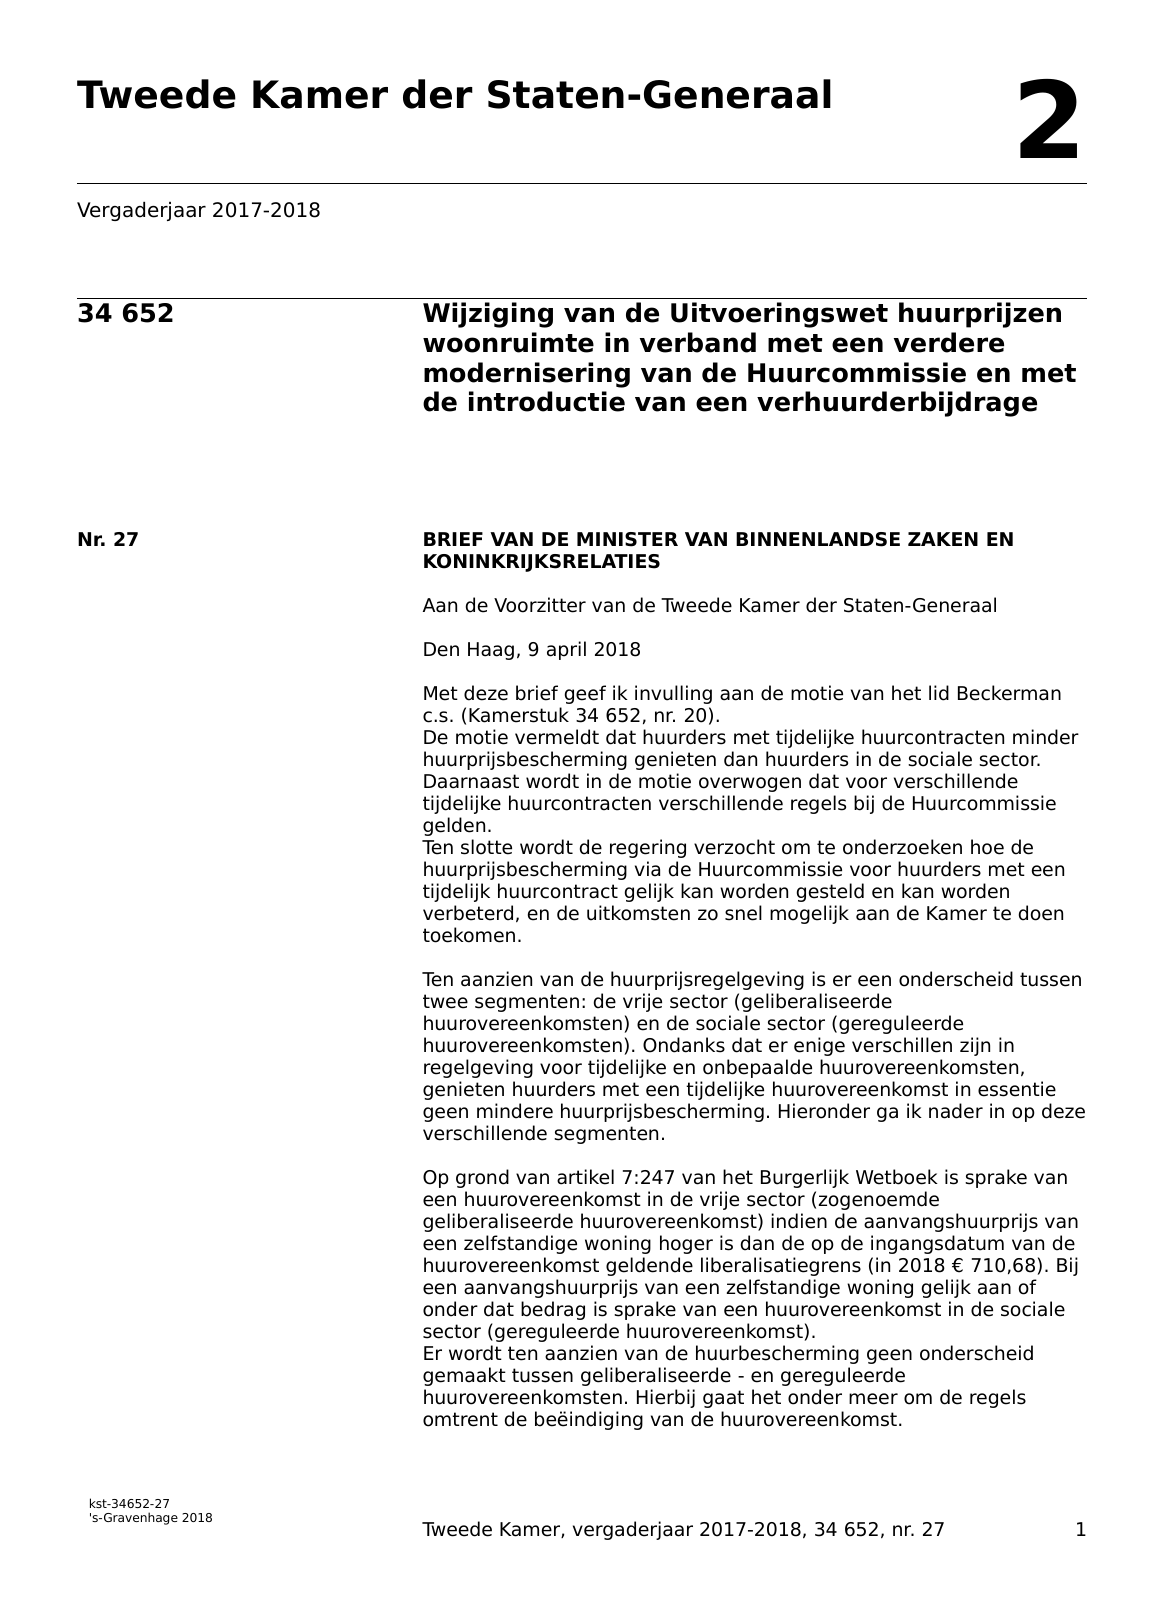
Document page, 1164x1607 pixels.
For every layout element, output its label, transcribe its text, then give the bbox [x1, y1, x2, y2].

text Aan de Voorzitter van de Tweede Kamer der Staten-Generaal [422, 595, 1087, 617]
table_header Tweede Kamer der Staten-Generaal [77, 59, 886, 183]
table_cell Vergaderjaar 2017-2018 [77, 184, 1087, 298]
text Ten slotte wordt de regering verzocht om te onderzoeken hoe de huurprijsbescherming via de Huurcommissie voor huurders met een tijdelijk huurcontract gelijk kan worden gesteld en kan worden verbeterd, en de uitkomsten zo snel mogelijk aan de Kamer te doen toekomen. [422, 837, 1087, 947]
text Den Haag, 9 april 2018 [422, 639, 1087, 661]
text kst-34652-27 [88, 1497, 323, 1511]
table_header 2 [886, 59, 1087, 183]
text 's-Gravenhage 2018 [88, 1511, 323, 1525]
text De motie vermeldt dat huurders met tijdelijke huurcontracten minder huurprijsbescherming genieten dan huurders in de sociale sector. Daarnaast wordt in de motie overwogen dat voor verschillende tijdelijke huurcontracten verschillende regels bij de Huurcommissie gelden. [422, 727, 1087, 837]
text Op grond van artikel 7:247 van het Burgerlijk Wetboek is sprake van een huurovereenkomst in de vrije sector (zogenoemde geliberaliseerde huurovereenkomst) indien de aanvangshuurprijs van een zelfstandige woning hoger is dan de op de ingangsdatum van de huurovereenkomst geldende liberalisatiegrens (in 2018 € 710,68). Bij een aanvangshuurprijs van een zelfstandige woning gelijk aan of onder dat bedrag is sprake van een huurovereenkomst in de sociale sector (gereguleerde huurovereenkomst). [422, 1167, 1087, 1343]
subtitle Nr. 27 BRIEF VAN DE MINISTER VAN BINNENLANDSE ZAKEN EN KONINKRIJKSRELATIES [77, 529, 1087, 573]
text Met deze brief geef ik invulling aan de motie van het lid Beckerman c.s. (Kamerstuk 34 652, nr. 20). [422, 683, 1087, 727]
subtitle 34 652 Wijziging van de Uitvoeringswet huurprijzen woonruimte in verband met een verdere modernisering van de Huurcommissie en met de introductie van een verhuurderbijdrage [77, 299, 1087, 418]
text Ten aanzien van de huurprijsregelgeving is er een onderscheid tussen twee segmenten: de vrije sector (geliberaliseerde huurovereenkomsten) en de sociale sector (gereguleerde huurovereenkomsten). Ondanks dat er enige verschillen zijn in regelgeving voor tijdelijke en onbepaalde huurovereenkomsten, genieten huurders met een tijdelijke huurovereenkomst in essentie geen mindere huurprijsbescherming. Hieronder ga ik nader in op deze verschillende segmenten. [422, 969, 1087, 1145]
text Er wordt ten aanzien van de huurbescherming geen onderscheid gemaakt tussen geliberaliseerde - en gereguleerde huurovereenkomsten. Hierbij gaat het onder meer om de regels omtrent de beëindiging van de huurovereenkomst. [422, 1343, 1087, 1431]
